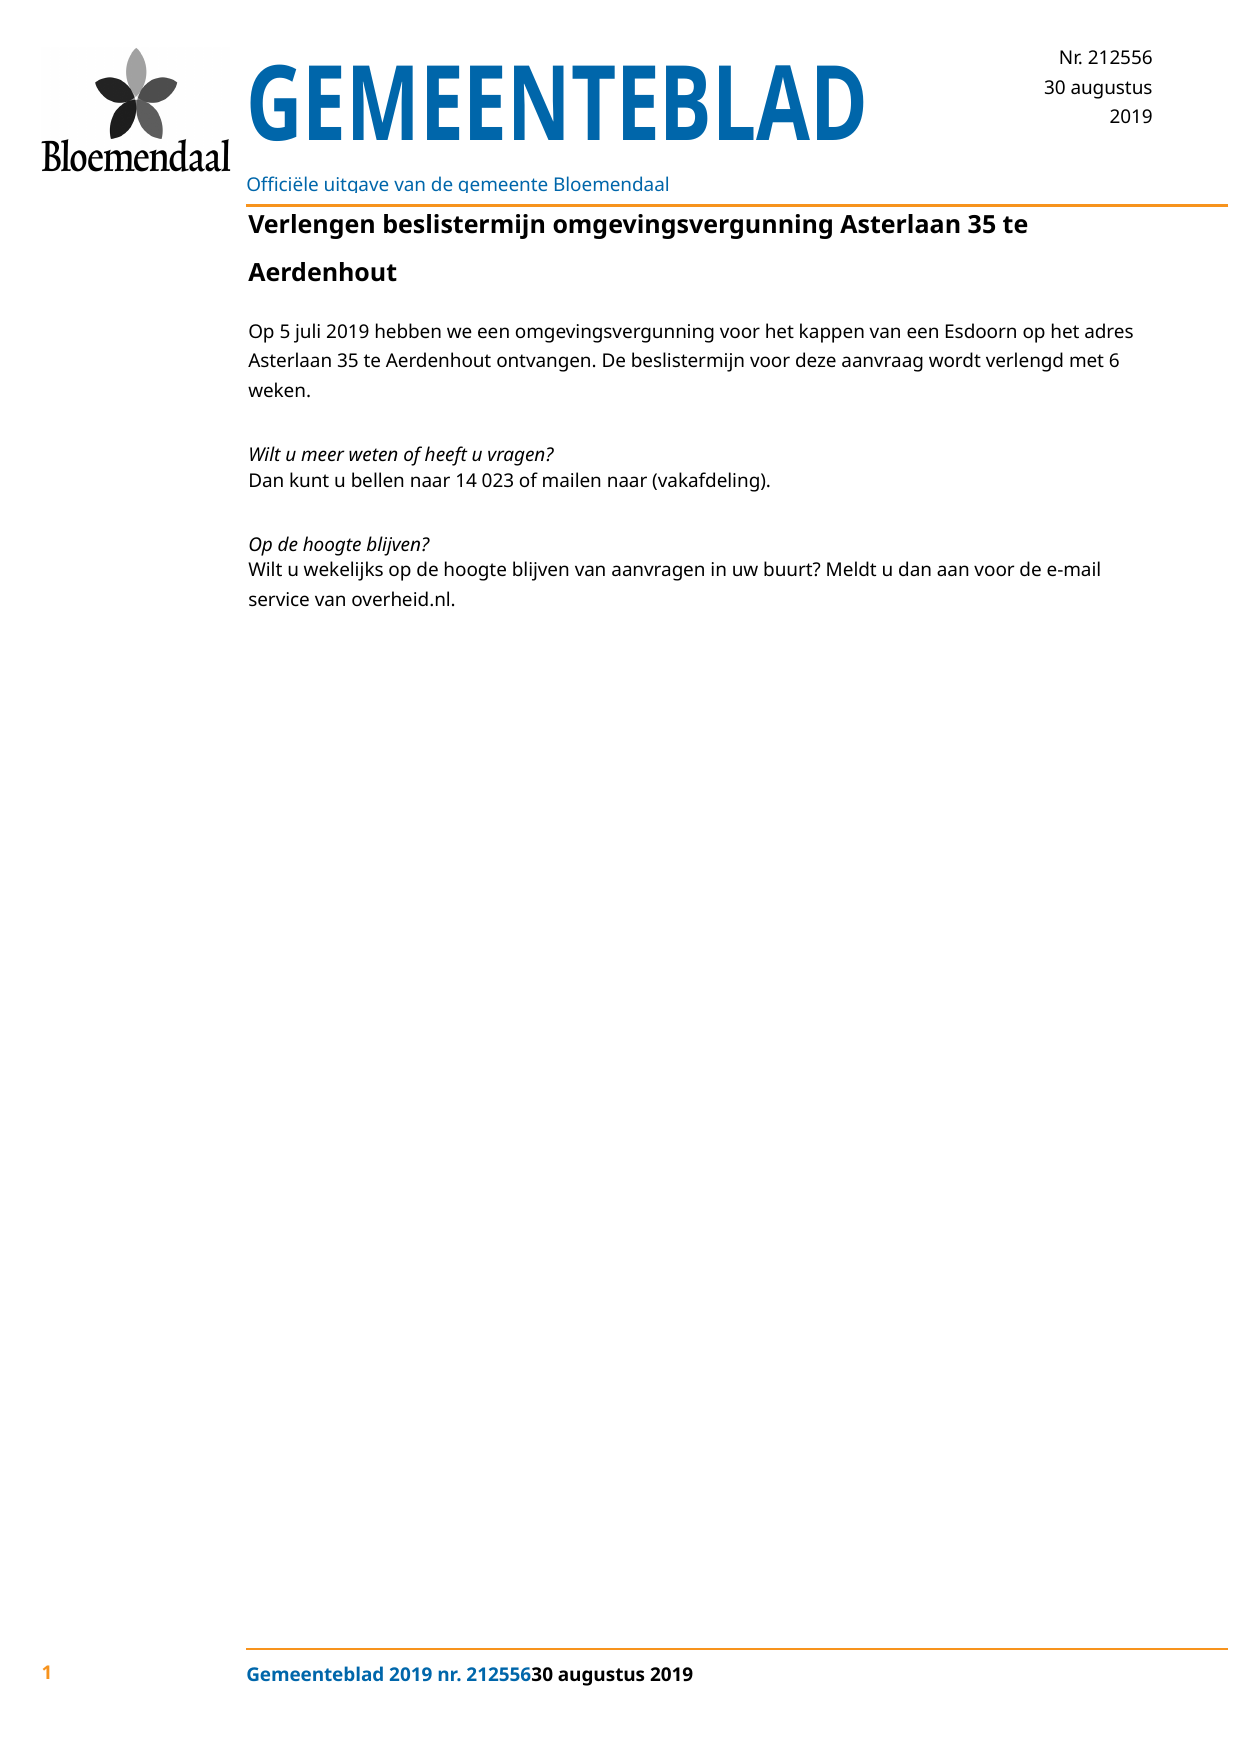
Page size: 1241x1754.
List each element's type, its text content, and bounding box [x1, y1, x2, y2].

text Dan kunt u bellen naar 14 023 of mailen naar (vakafdeling). [248, 467, 1152, 492]
text Op 5 juli 2019 hebben we een omgevingsvergunning voor het kappen van een Esdoorn op het adres Asterlaan 35 te Aerdenhout ontvangen. De beslistermijn voor deze aanvraag wordt verlengd met 6 weken. [248, 318, 1152, 403]
text Op de hoogte blijven? [248, 531, 1152, 556]
text Wilt u meer weten of heeft u vragen? [248, 441, 1152, 467]
text Wilt u wekelijks op de hoogte blijven van aanvragen in uw buurt? Meldt u dan aan voor de e-mail service van overheid.nl. [248, 556, 1152, 612]
picture [41, 47, 231, 172]
text Verlengen beslistermijn omgevingsvergunning Asterlaan 35 te Aerdenhout [248, 207, 1152, 288]
